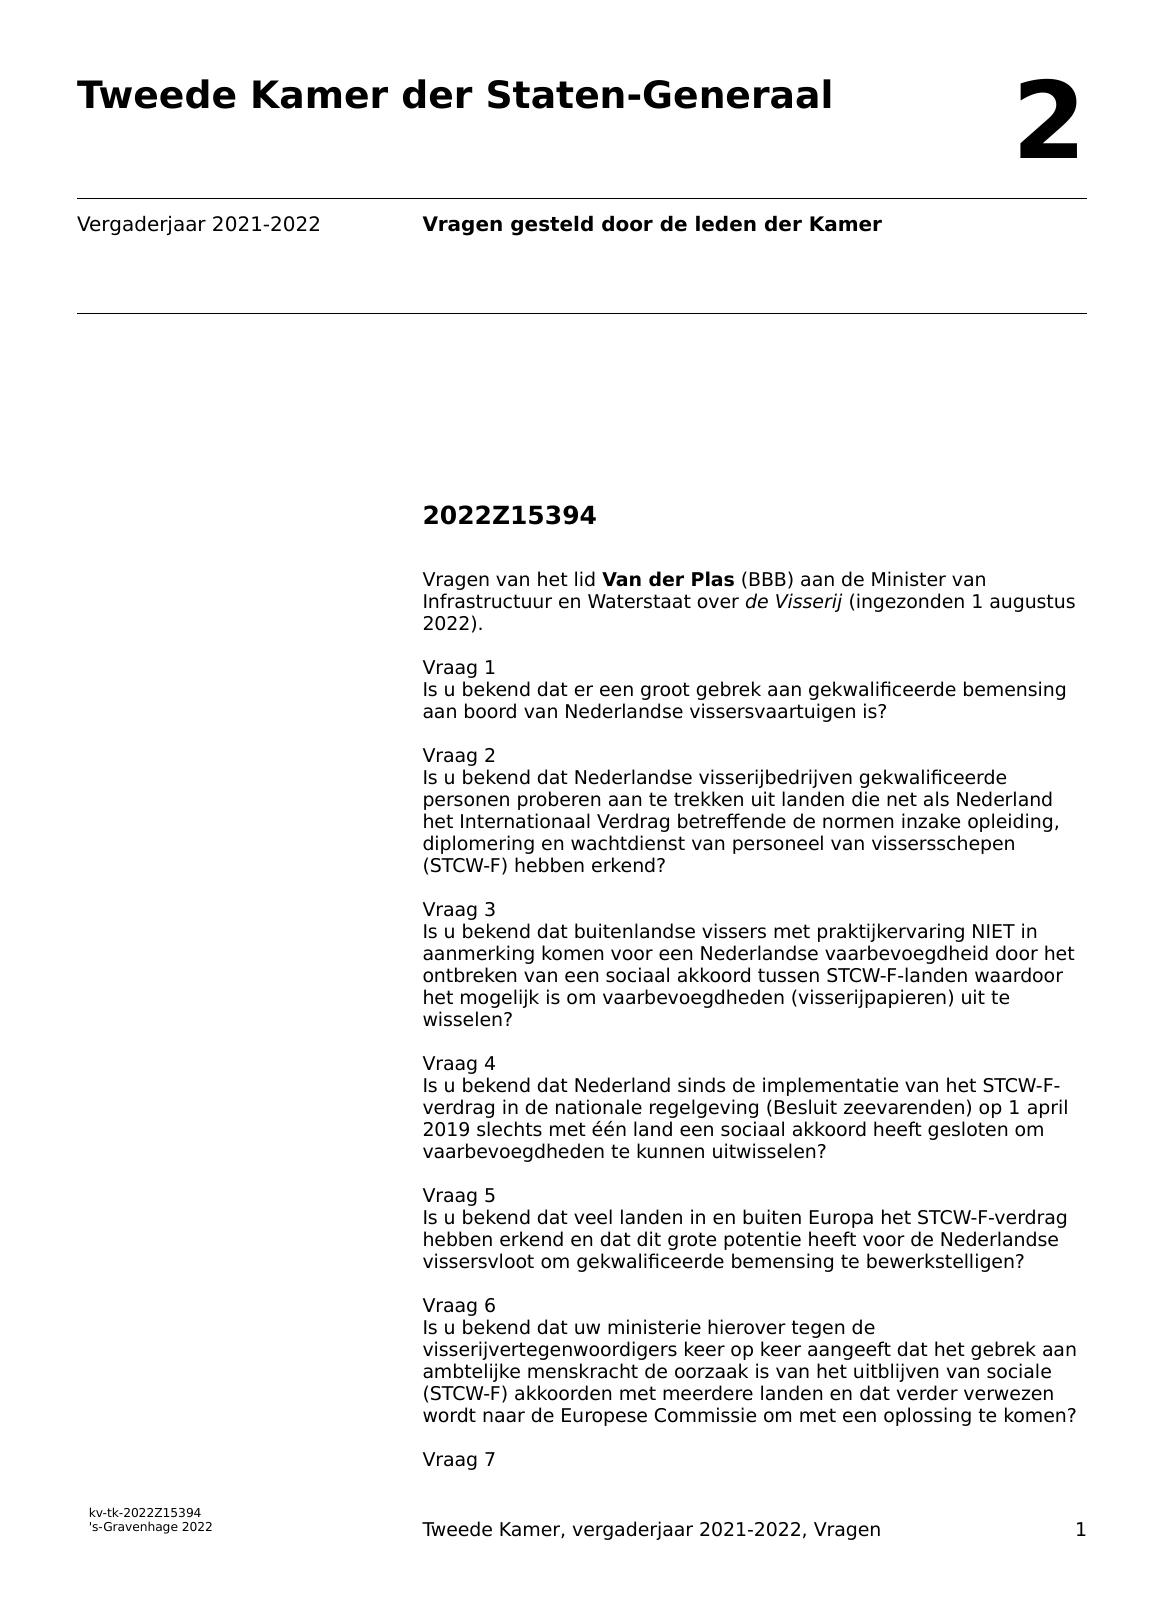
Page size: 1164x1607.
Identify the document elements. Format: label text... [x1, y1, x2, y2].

text Is u bekend dat Nederlandse visserijbedrijven gekwalificeerde personen proberen aan te trekken uit landen die net als Nederland het Internationaal Verdrag betreffende de normen inzake opleiding, diplomering en wachtdienst van personeel van vissersschepen (STCW-F) hebben erkend? [422, 767, 1087, 877]
text 2022Z15394 [422, 501, 1087, 531]
text Vraag 6 [422, 1295, 1087, 1317]
table_header Tweede Kamer der Staten-Generaal [77, 59, 886, 198]
text Is u bekend dat veel landen in en buiten Europa het STCW-F-verdrag hebben erkend en dat dit grote potentie heeft voor de Nederlandse vissersvloot om gekwalificeerde bemensing te bewerkstelligen? [422, 1207, 1087, 1273]
table_cell Vergaderjaar 2021-2022 [77, 199, 422, 313]
table_cell Vragen gesteld door de leden der Kamer [422, 199, 1087, 313]
text Vraag 2 [422, 745, 1087, 767]
table_header 2 [886, 59, 1087, 198]
text Vraag 4 [422, 1053, 1087, 1075]
text Is u bekend dat buitenlandse vissers met praktijkervaring NIET in aanmerking komen voor een Nederlandse vaarbevoegdheid door het ontbreken van een sociaal akkoord tussen STCW-F-landen waardoor het mogelijk is om vaarbevoegdheden (visserijpapieren) uit te wisselen? [422, 921, 1087, 1031]
text Is u bekend dat er een groot gebrek aan gekwalificeerde bemensing aan boord van Nederlandse vissersvaartuigen is? [422, 679, 1087, 723]
text 's-Gravenhage 2022 [88, 1520, 323, 1534]
text kv-tk-2022Z15394 [88, 1506, 323, 1520]
text Vraag 1 [422, 657, 1087, 679]
text Vraag 7 [422, 1449, 1087, 1471]
text Is u bekend dat Nederland sinds de implementatie van het STCW-F-verdrag in de nationale regelgeving (Besluit zeevarenden) op 1 april 2019 slechts met één land een sociaal akkoord heeft gesloten om vaarbevoegdheden te kunnen uitwisselen? [422, 1075, 1087, 1163]
text Vragen van het lid Van der Plas (BBB) aan de Minister van Infrastructuur en Waterstaat over de Visserij (ingezonden 1 augustus 2022). [422, 569, 1087, 635]
text Vraag 3 [422, 899, 1087, 921]
text Vraag 5 [422, 1185, 1087, 1207]
text Is u bekend dat uw ministerie hierover tegen de visserijvertegenwoordigers keer op keer aangeeft dat het gebrek aan ambtelijke menskracht de oorzaak is van het uitblijven van sociale (STCW-F) akkoorden met meerdere landen en dat verder verwezen wordt naar de Europese Commissie om met een oplossing te komen? [422, 1317, 1087, 1427]
